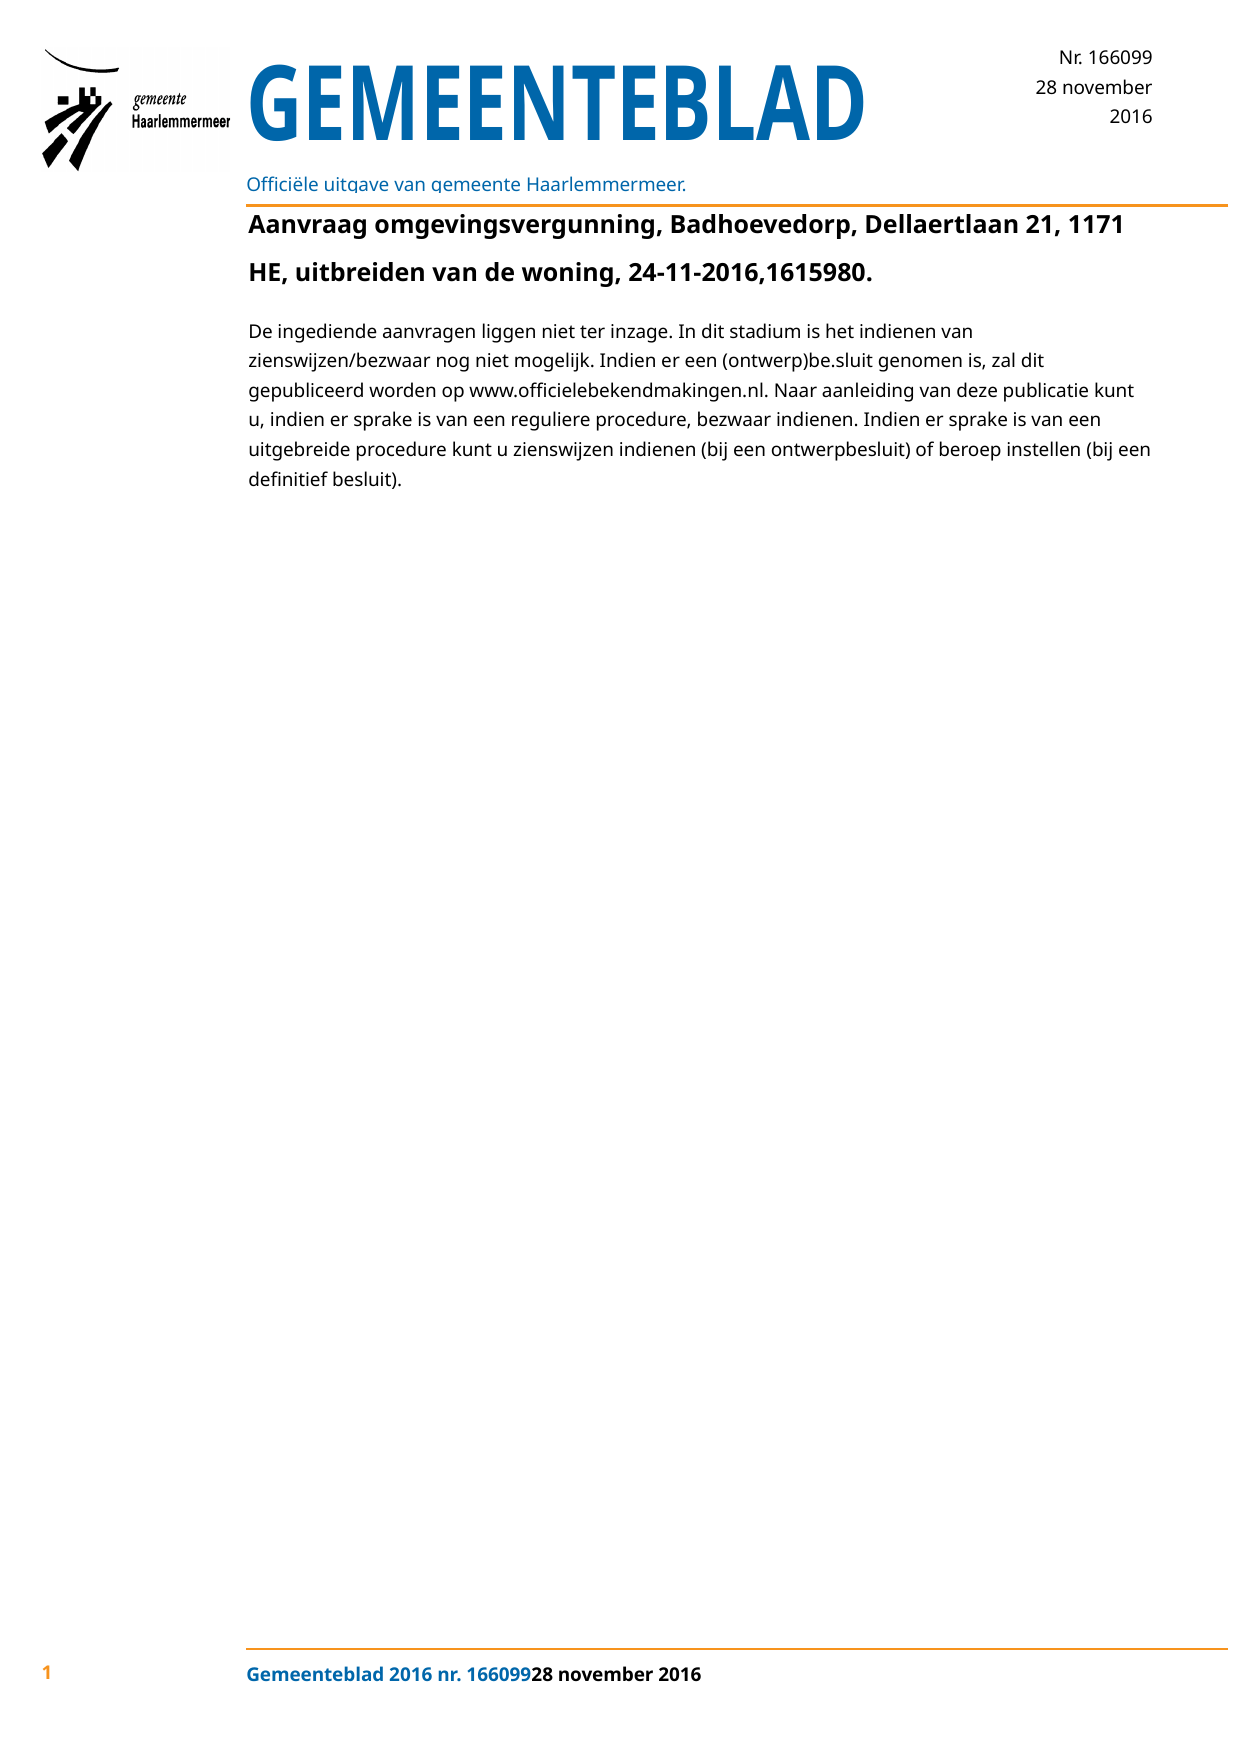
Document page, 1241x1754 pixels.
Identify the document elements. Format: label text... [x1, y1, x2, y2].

text De ingediende aanvragen liggen niet ter inzage. In dit stadium is het indienen van zienswijzen/bezwaar nog niet mogelijk. Indien er een (ontwerp)be.sluit genomen is, zal dit gepubliceerd worden op www.officielebekendmakingen.nl. Naar aanleiding van deze publicatie kunt u, indien er sprake is van een reguliere procedure, bezwaar indienen. Indien er sprake is van een uitgebreide procedure kunt u zienswijzen indienen (bij een ontwerpbesluit) of beroep instellen (bij een definitief besluit). [248, 318, 1152, 492]
text Aanvraag omgevingsvergunning, Badhoevedorp, Dellaertlaan 21, 1171 HE, uitbreiden van de woning, 24-11-2016,1615980. [248, 207, 1152, 288]
picture [41, 47, 231, 172]
